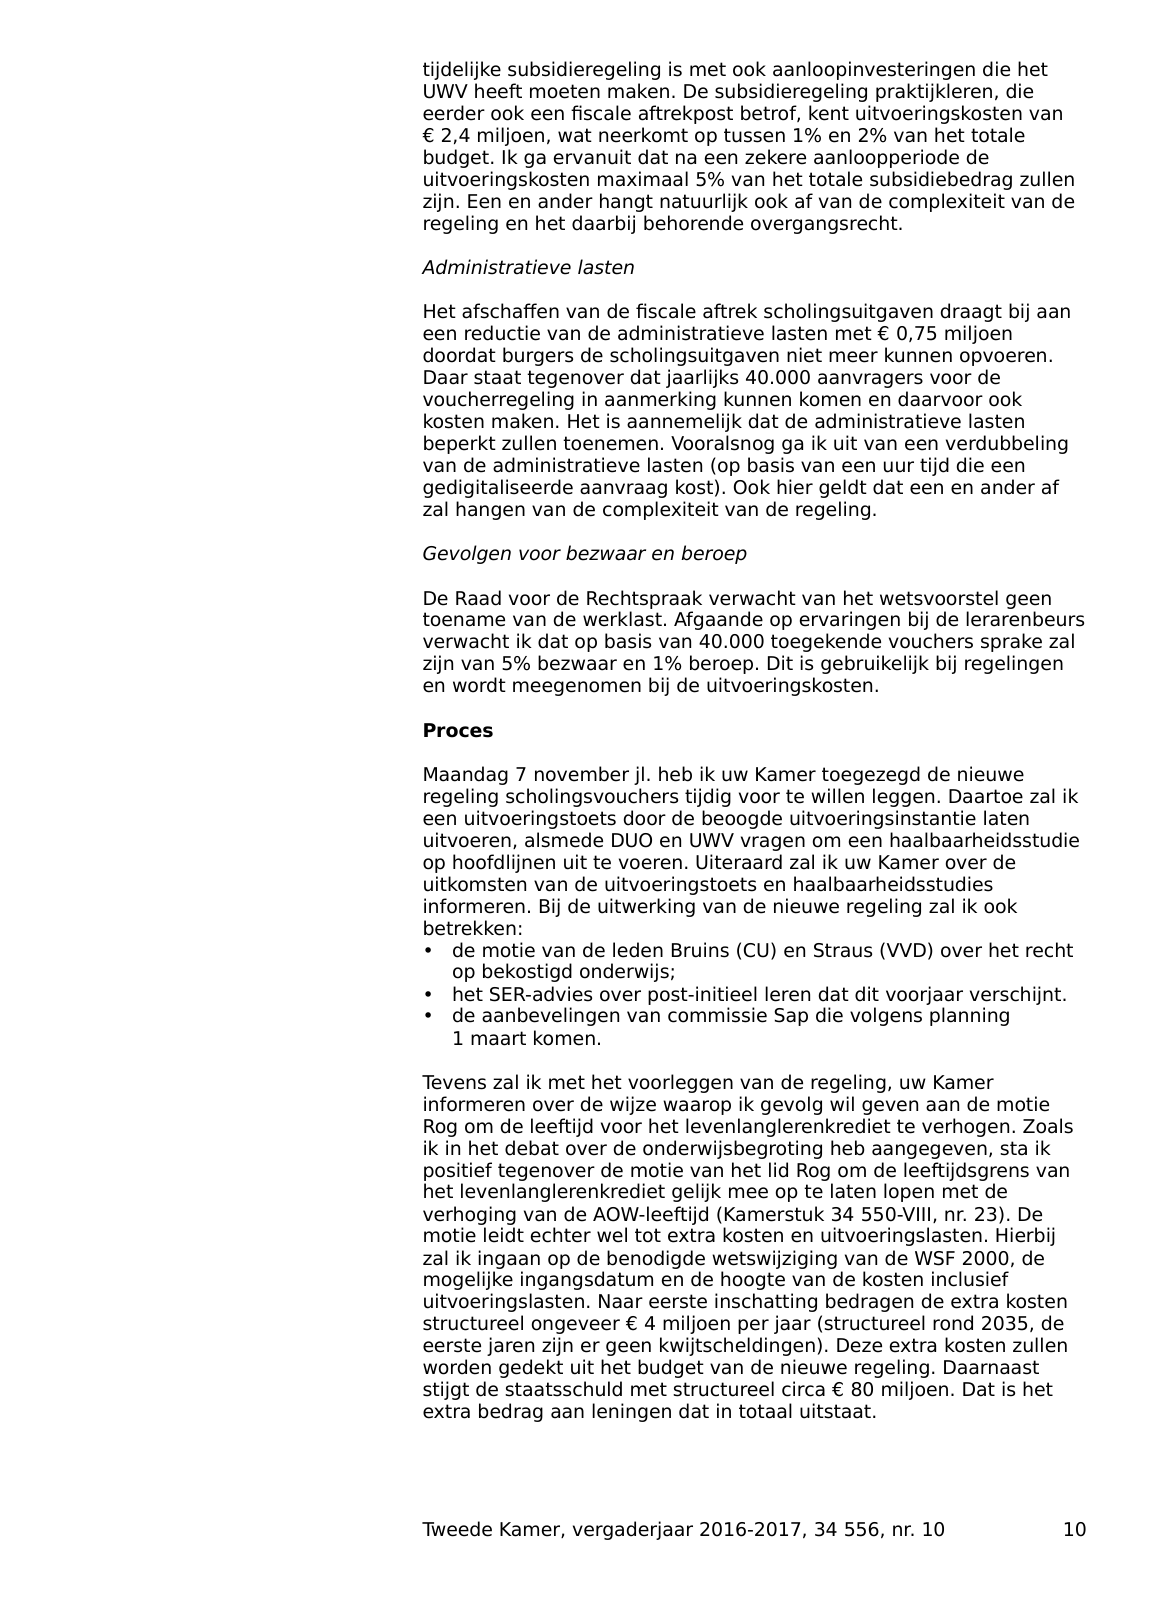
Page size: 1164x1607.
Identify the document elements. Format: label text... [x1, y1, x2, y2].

text tijdelijke subsidieregeling is met ook aanloopinvesteringen die het UWV heeft moeten maken. De subsidieregeling praktijkleren, die eerder ook een fiscale aftrekpost betrof, kent uitvoeringskosten van € 2,4 miljoen, wat neerkomt op tussen 1% en 2% van het totale budget. Ik ga ervanuit dat na een zekere aanloopperiode de uitvoeringskosten maximaal 5% van het totale subsidiebedrag zullen zijn. Een en ander hangt natuurlijk ook af van de complexiteit van de regeling en het daarbij behorende overgangsrecht. [422, 59, 1087, 235]
subtitle Gevolgen voor bezwaar en beroep [422, 543, 1087, 565]
text De Raad voor de Rechtspraak verwacht van het wetsvoorstel geen toename van de werklast. Afgaande op ervaringen bij de lerarenbeurs verwacht ik dat op basis van 40.000 toegekende vouchers sprake zal zijn van 5% bezwaar en 1% beroep. Dit is gebruikelijk bij regelingen en wordt meegenomen bij de uitvoeringskosten. [422, 587, 1087, 697]
subtitle Proces [422, 719, 1087, 741]
text Het afschaffen van de fiscale aftrek scholingsuitgaven draagt bij aan een reductie van de administratieve lasten met € 0,75 miljoen doordat burgers de scholingsuitgaven niet meer kunnen opvoeren. Daar staat tegenover dat jaarlijks 40.000 aanvragers voor de voucherregeling in aanmerking kunnen komen en daarvoor ook kosten maken. Het is aannemelijk dat de administratieve lasten beperkt zullen toenemen. Vooralsnog ga ik uit van een verdubbeling van de administratieve lasten (op basis van een uur tijd die een gedigitaliseerde aanvraag kost). Ook hier geldt dat een en ander af zal hangen van de complexiteit van de regeling. [422, 301, 1087, 521]
text • de motie van de leden Bruins (CU) en Straus (VVD) over het recht op bekostigd onderwijs; [422, 939, 1087, 983]
text • het SER-advies over post-initieel leren dat dit voorjaar verschijnt. [422, 983, 1087, 1005]
text Maandag 7 november jl. heb ik uw Kamer toegezegd de nieuwe regeling scholingsvouchers tijdig voor te willen leggen. Daartoe zal ik een uitvoeringstoets door de beoogde uitvoeringsinstantie laten uitvoeren, alsmede DUO en UWV vragen om een haalbaarheidsstudie op hoofdlijnen uit te voeren. Uiteraard zal ik uw Kamer over de uitkomsten van de uitvoeringstoets en haalbaarheidsstudies informeren. Bij de uitwerking van de nieuwe regeling zal ik ook betrekken: [422, 764, 1087, 939]
text Tevens zal ik met het voorleggen van de regeling, uw Kamer informeren over de wijze waarop ik gevolg wil geven aan de motie Rog om de leeftijd voor het levenlanglerenkrediet te verhogen. Zoals ik in het debat over de onderwijsbegroting heb aangegeven, sta ik positief tegenover de motie van het lid Rog om de leeftijdsgrens van het levenlanglerenkrediet gelijk mee op te laten lopen met de verhoging van de AOW-leeftijd (Kamerstuk 34 550-VIII, nr. 23). De motie leidt echter wel tot extra kosten en uitvoeringslasten. Hierbij zal ik ingaan op de benodigde wetswijziging van de WSF 2000, de mogelijke ingangsdatum en de hoogte van de kosten inclusief uitvoeringslasten. Naar eerste inschatting bedragen de extra kosten structureel ongeveer € 4 miljoen per jaar (structureel rond 2035, de eerste jaren zijn er geen kwijtscheldingen). Deze extra kosten zullen worden gedekt uit het budget van de nieuwe regeling. Daarnaast stijgt de staatsschuld met structureel circa € 80 miljoen. Dat is het extra bedrag aan leningen dat in totaal uitstaat. [422, 1072, 1087, 1423]
text • de aanbevelingen van commissie Sap die volgens planning 1 maart komen. [422, 1005, 1087, 1049]
subtitle Administratieve lasten [422, 257, 1087, 279]
